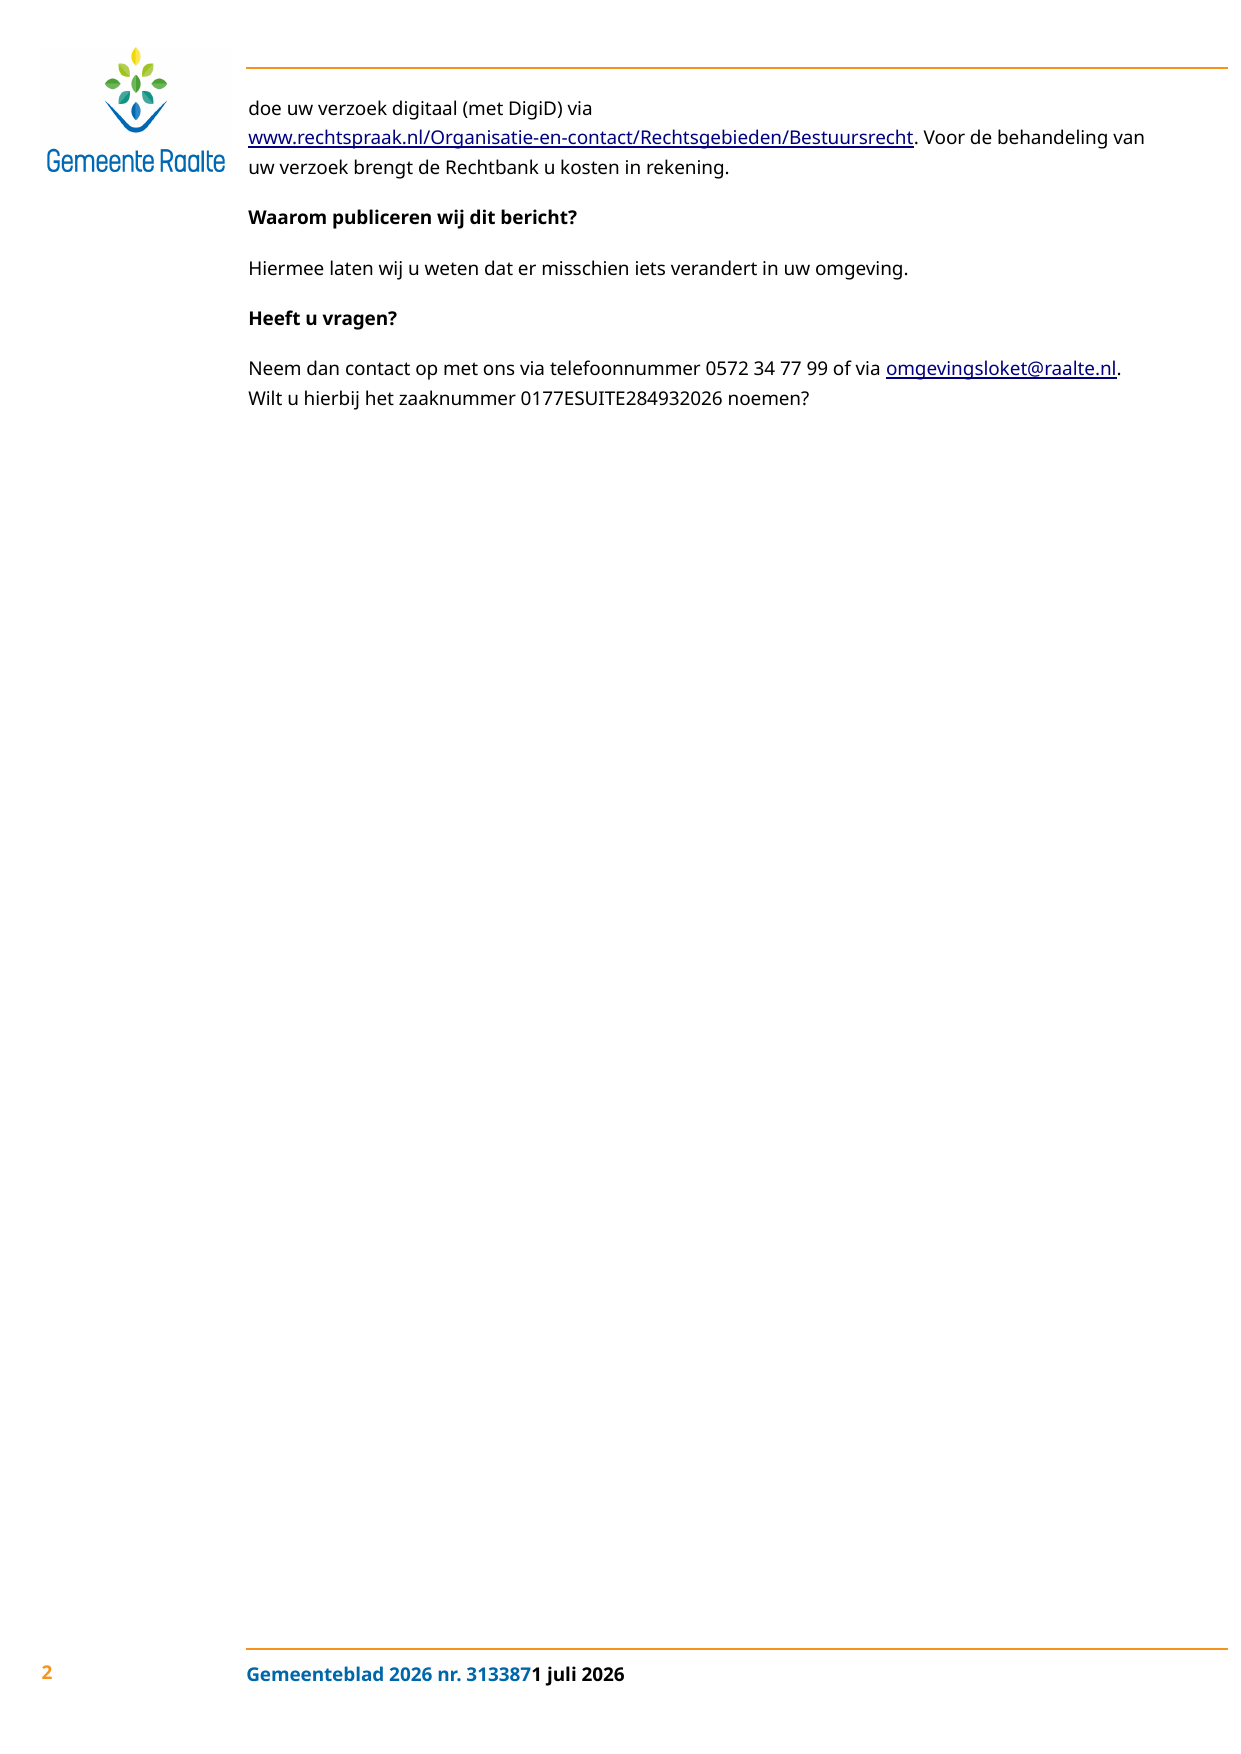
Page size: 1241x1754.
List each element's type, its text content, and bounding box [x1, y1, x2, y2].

text Waarom publiceren wij dit bericht? [248, 204, 1152, 230]
text Heeft u vragen? [248, 305, 1152, 331]
text Hiermee laten wij u weten dat er misschien iets verandert in uw omgeving. [248, 255, 1152, 281]
picture [41, 47, 231, 172]
text Neem dan contact op met ons via telefoonnummer 0572 34 77 99 of via omgevingsloket@raalte.nl. Wilt u hierbij het zaaknummer 0177ESUITE284932026 noemen? [248, 356, 1152, 411]
text doe uw verzoek digitaal (met DigiD) via www.rechtspraak.nl/Organisatie-en-contact/Rechtsgebieden/Bestuursrecht. Voor de behandeling van uw verzoek brengt de Rechtbank u kosten in rekening. [248, 95, 1152, 180]
